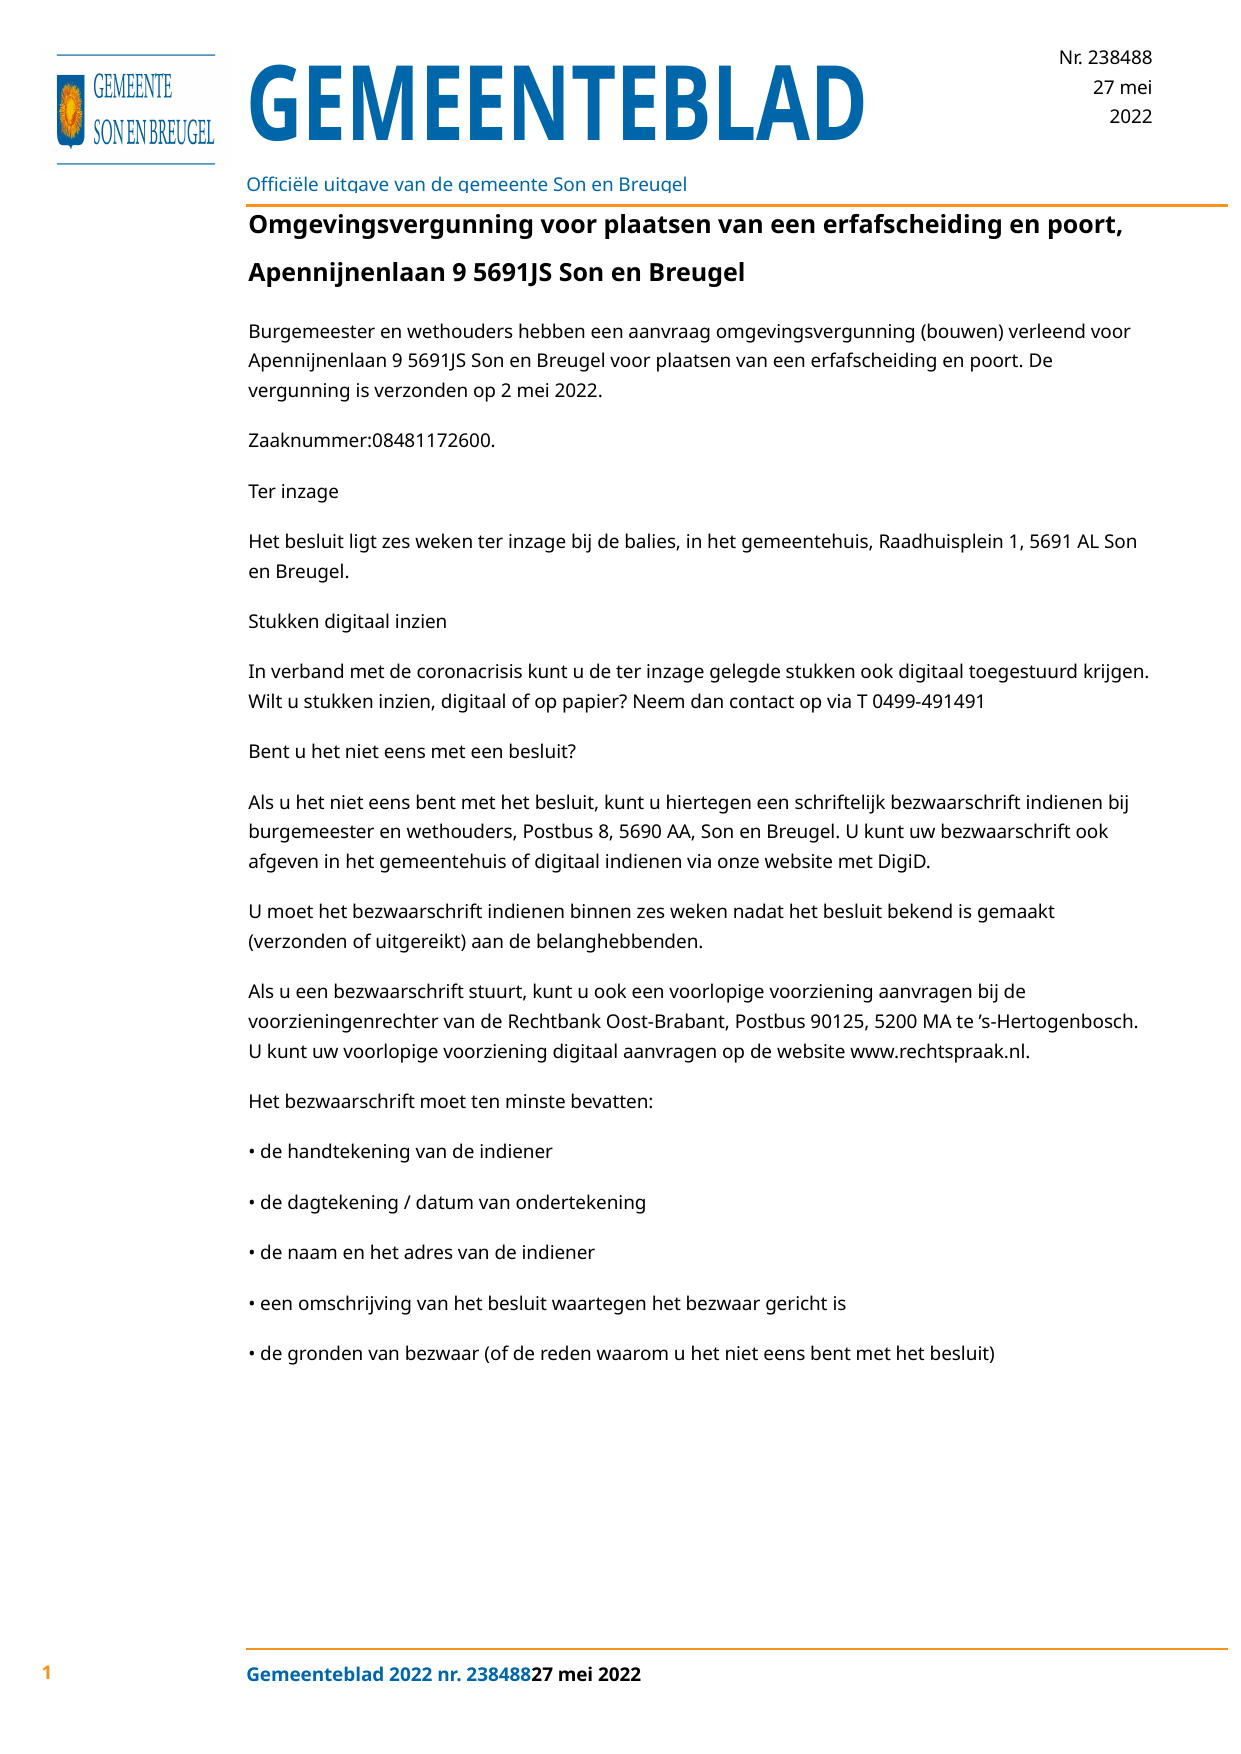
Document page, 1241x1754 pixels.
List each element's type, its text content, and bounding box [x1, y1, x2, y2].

text Als u een bezwaarschrift stuurt, kunt u ook een voorlopige voorziening aanvragen bij de voorzieningenrechter van de Rechtbank Oost-Brabant, Postbus 90125, 5200 MA te ’s-Hertogenbosch. U kunt uw voorlopige voorziening digitaal aanvragen op de website www.rechtspraak.nl. [248, 979, 1152, 1064]
text Stukken digitaal inzien [248, 608, 1152, 634]
text Omgevingsvergunning voor plaatsen van een erfafscheiding en poort, Apennijnenlaan 9 5691JS Son en Breugel [248, 207, 1152, 288]
text U moet het bezwaarschrift indienen binnen zes weken nadat het besluit bekend is gemaakt (verzonden of uitgereikt) aan de belanghebbenden. [248, 899, 1152, 954]
text Zaaknummer:08481172600. [248, 427, 1152, 453]
text • een omschrijving van het besluit waartegen het bezwaar gericht is [248, 1290, 1152, 1316]
picture [41, 47, 231, 172]
text Bent u het niet eens met een besluit? [248, 739, 1152, 764]
text Het besluit ligt zes weken ter inzage bij de balies, in het gemeentehuis, Raadhuisplein 1, 5691 AL Son en Breugel. [248, 528, 1152, 584]
text Ter inzage [248, 478, 1152, 504]
text Burgemeester en wethouders hebben een aanvraag omgevingsvergunning (bouwen) verleend voor Apennijnenlaan 9 5691JS Son en Breugel voor plaatsen van een erfafscheiding en poort. De vergunning is verzonden op 2 mei 2022. [248, 318, 1152, 403]
text • de handtekening van de indiener [248, 1139, 1152, 1164]
text In verband met de coronacrisis kunt u de ter inzage gelegde stukken ook digitaal toegestuurd krijgen. Wilt u stukken inzien, digitaal of op papier? Neem dan contact op via T 0499-491491 [248, 659, 1152, 714]
text Het bezwaarschrift moet ten minste bevatten: [248, 1088, 1152, 1114]
text • de gronden van bezwaar (of de reden waarom u het niet eens bent met het besluit) [248, 1340, 1152, 1366]
text Als u het niet eens bent met het besluit, kunt u hiertegen een schriftelijk bezwaarschrift indienen bij burgemeester en wethouders, Postbus 8, 5690 AA, Son en Breugel. U kunt uw bezwaarschrift ook afgeven in het gemeentehuis of digitaal indienen via onze website met DigiD. [248, 789, 1152, 874]
text • de naam en het adres van de indiener [248, 1239, 1152, 1265]
text • de dagtekening / datum van ondertekening [248, 1189, 1152, 1215]
